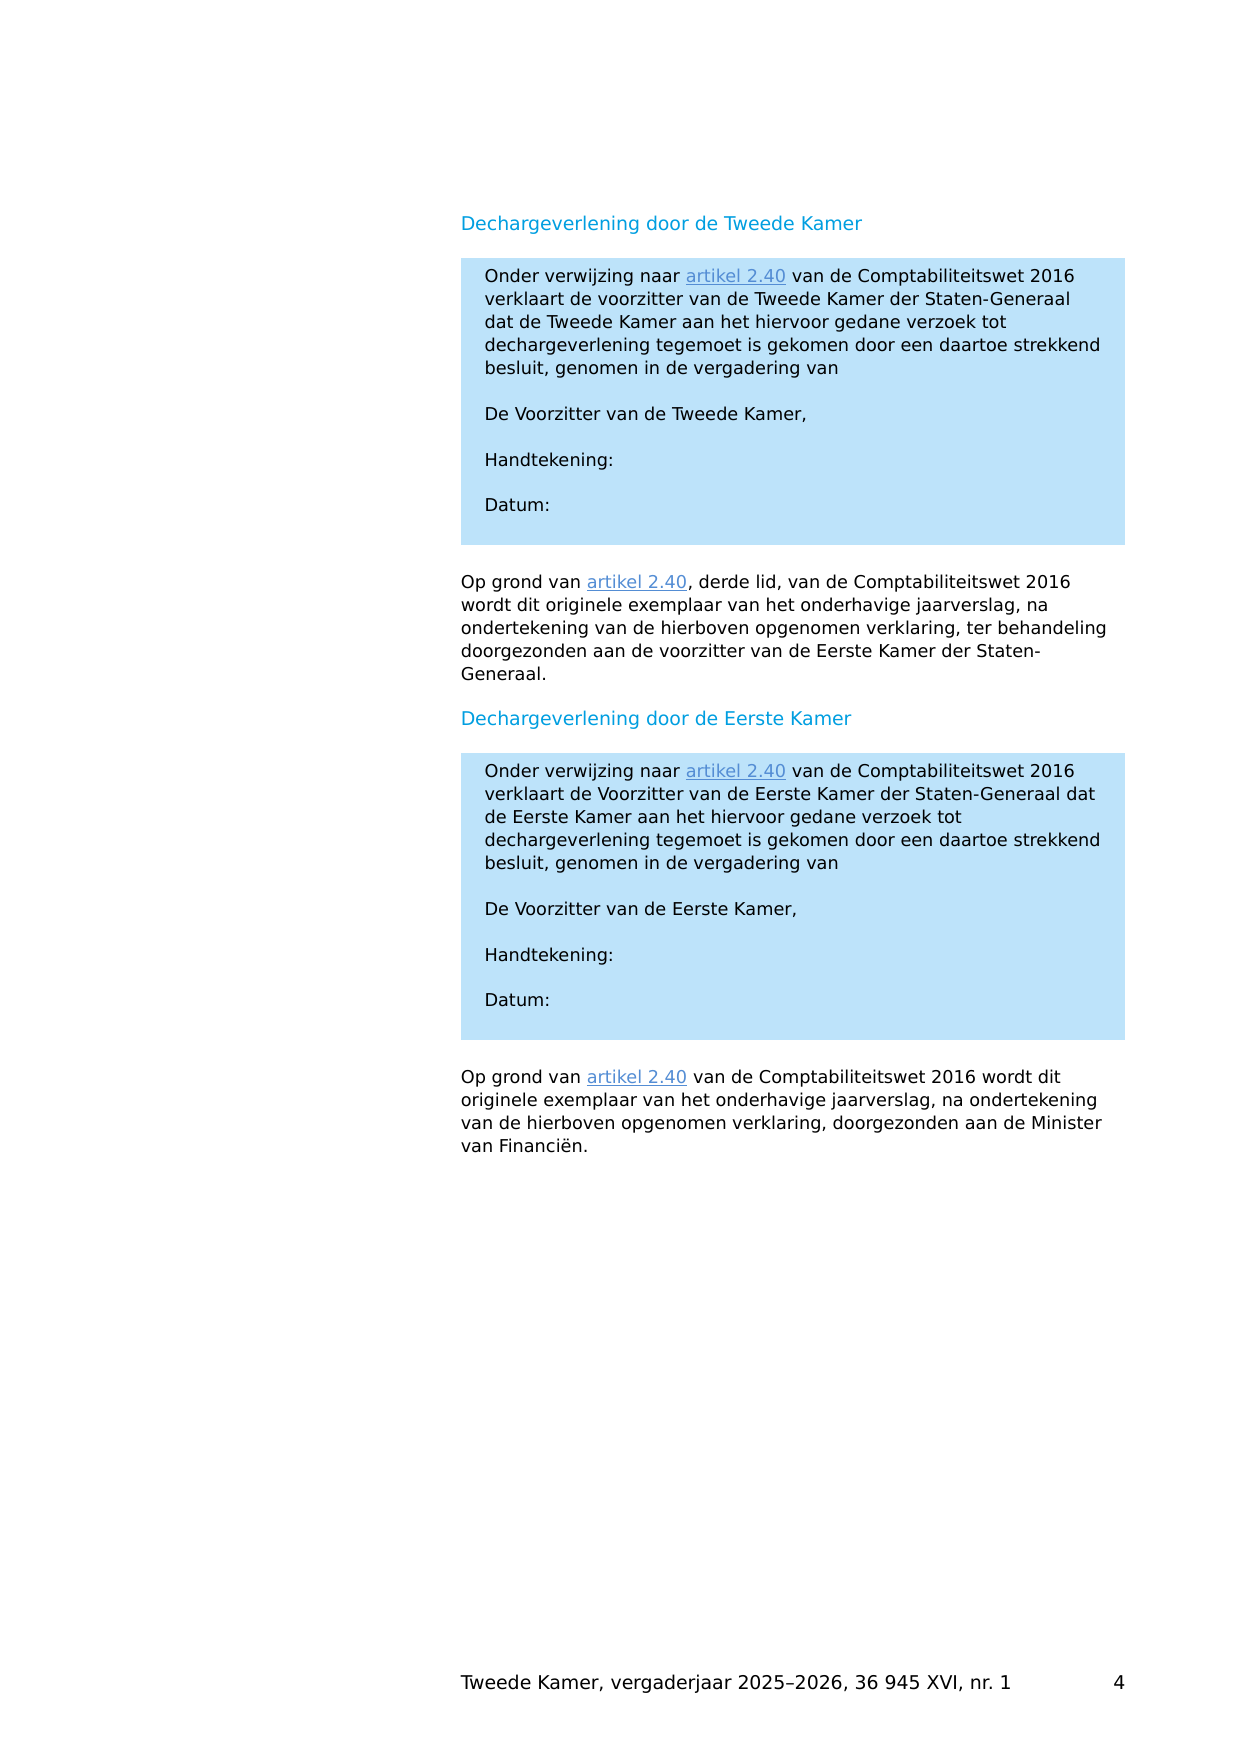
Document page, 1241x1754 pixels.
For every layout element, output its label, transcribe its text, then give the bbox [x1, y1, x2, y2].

table_header Onder verwijzing naar artikel 2.40 van de Comptabiliteitswet 2016 verklaart de Voorzitter van de Eerste Kamer der Staten-Generaal dat de Eerste Kamer aan het hiervoor gedane verzoek tot dechargeverlening tegemoet is gekomen door een daartoe strekkend besluit, genomen in de vergadering van De Voorzitter van de Eerste Kamer, Handtekening: Datum: [461, 753, 1125, 1040]
text Op grond van artikel 2.40 van de Comptabiliteitswet 2016 wordt dit originele exemplaar van het onderhavige jaarverslag, na ondertekening van de hierboven opgenomen verklaring, doorgezonden aan de Minister van Financiën. [461, 1065, 1125, 1157]
text Op grond van artikel 2.40, derde lid, van de Comptabiliteitswet 2016 wordt dit originele exemplaar van het onderhavige jaarverslag, na ondertekening van de hierboven opgenomen verklaring, ter behandeling doorgezonden aan de voorzitter van de Eerste Kamer der Staten-Generaal. [461, 570, 1125, 685]
title Dechargeverlening door de Tweede Kamer [461, 213, 1125, 235]
title Dechargeverlening door de Eerste Kamer [461, 708, 1125, 730]
table_header Onder verwijzing naar artikel 2.40 van de Comptabiliteitswet 2016 verklaart de voorzitter van de Tweede Kamer der Staten-Generaal dat de Tweede Kamer aan het hiervoor gedane verzoek tot dechargeverlening tegemoet is gekomen door een daartoe strekkend besluit, genomen in de vergadering van De Voorzitter van de Tweede Kamer, Handtekening: Datum: [461, 258, 1125, 545]
